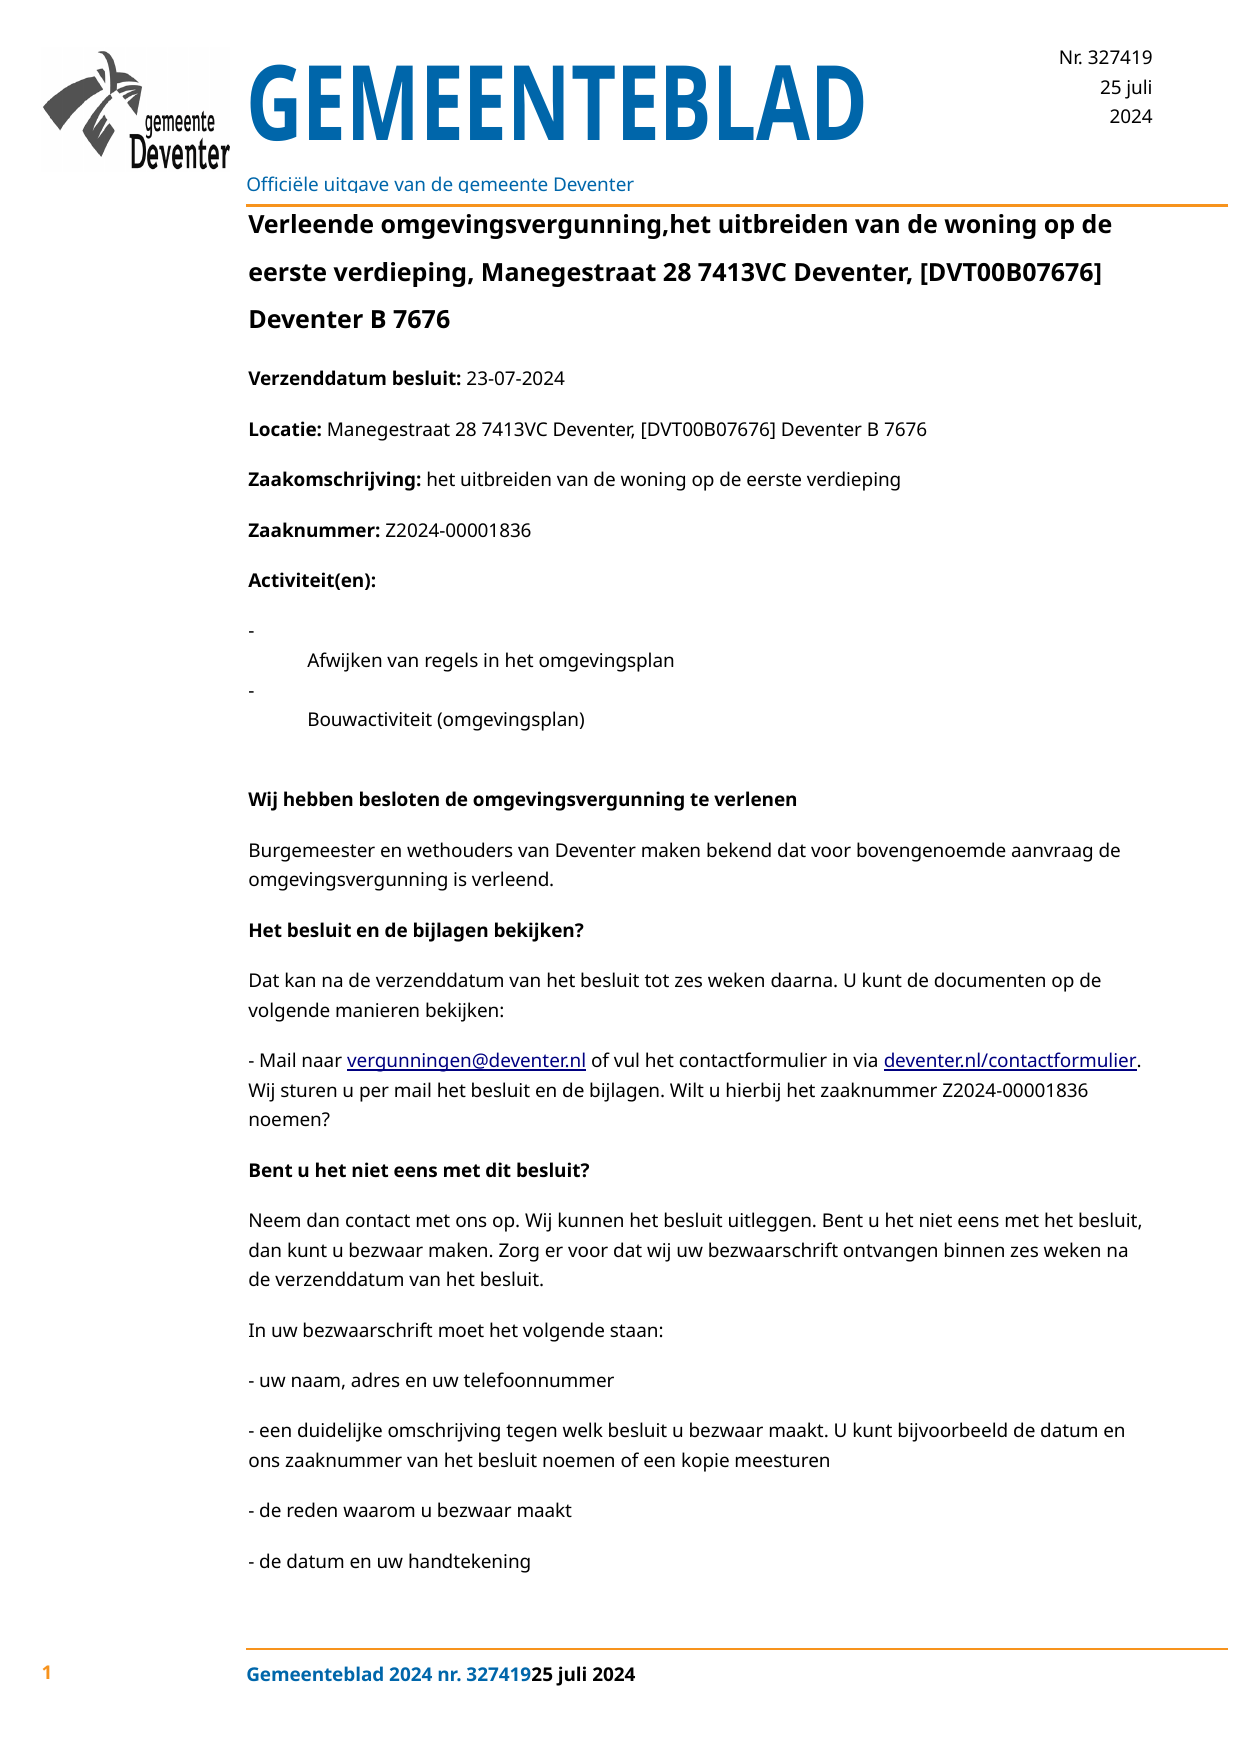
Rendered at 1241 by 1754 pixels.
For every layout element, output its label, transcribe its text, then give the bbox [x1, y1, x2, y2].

text In uw bezwaarschrift moet het volgende staan: [248, 1317, 1152, 1342]
text - de datum en uw handtekening [248, 1548, 1152, 1574]
text Activiteit(en): [248, 567, 1152, 593]
list Afwijken van regels in het omgevingsplan [248, 647, 1152, 673]
text Burgemeester en wethouders van Deventer maken bekend dat voor bovengenoemde aanvraag de omgevingsvergunning is verleend. [248, 837, 1152, 892]
text - uw naam, adres en uw telefoonnummer [248, 1367, 1152, 1393]
list Bouwactiviteit (omgevingsplan) [248, 706, 1152, 732]
text Locatie: Manegestraat 28 7413VC Deventer, [DVT00B07676] Deventer B 7676 [248, 416, 1152, 442]
text Dat kan na de verzenddatum van het besluit tot zes weken daarna. U kunt de documenten op de volgende manieren bekijken: [248, 967, 1152, 1022]
text Het besluit en de bijlagen bekijken? [248, 917, 1152, 942]
text - een duidelijke omschrijving tegen welk besluit u bezwaar maakt. U kunt bijvoorbeeld de datum en ons zaaknummer van het besluit noemen of een kopie meesturen [248, 1418, 1152, 1473]
picture [41, 47, 231, 172]
text Zaakomschrijving: het uitbreiden van de woning op de eerste verdieping [248, 466, 1152, 492]
text - de reden waarom u bezwaar maakt [248, 1498, 1152, 1523]
text Neem dan contact met ons op. Wij kunnen het besluit uitleggen. Bent u het niet eens met het besluit, dan kunt u bezwaar maken. Zorg er voor dat wij uw bezwaarschrift ontvangen binnen zes weken na de verzenddatum van het besluit. [248, 1207, 1152, 1292]
text Zaaknummer: Z2024-00001836 [248, 517, 1152, 542]
text Verzenddatum besluit: 23-07-2024 [248, 366, 1152, 391]
text Bent u het niet eens met dit besluit? [248, 1157, 1152, 1182]
text - Mail naar vergunningen@deventer.nl of vul het contactformulier in via deventer.nl/contactformulier. Wij sturen u per mail het besluit en de bijlagen. Wilt u hierbij het zaaknummer Z2024-00001836 noemen? [248, 1047, 1152, 1132]
text Wij hebben besloten de omgevingsvergunning te verlenen [248, 786, 1152, 812]
text Verleende omgevingsvergunning,het uitbreiden van de woning op de eerste verdieping, Manegestraat 28 7413VC Deventer, [DVT00B07676] Deventer B 7676 [248, 207, 1152, 336]
